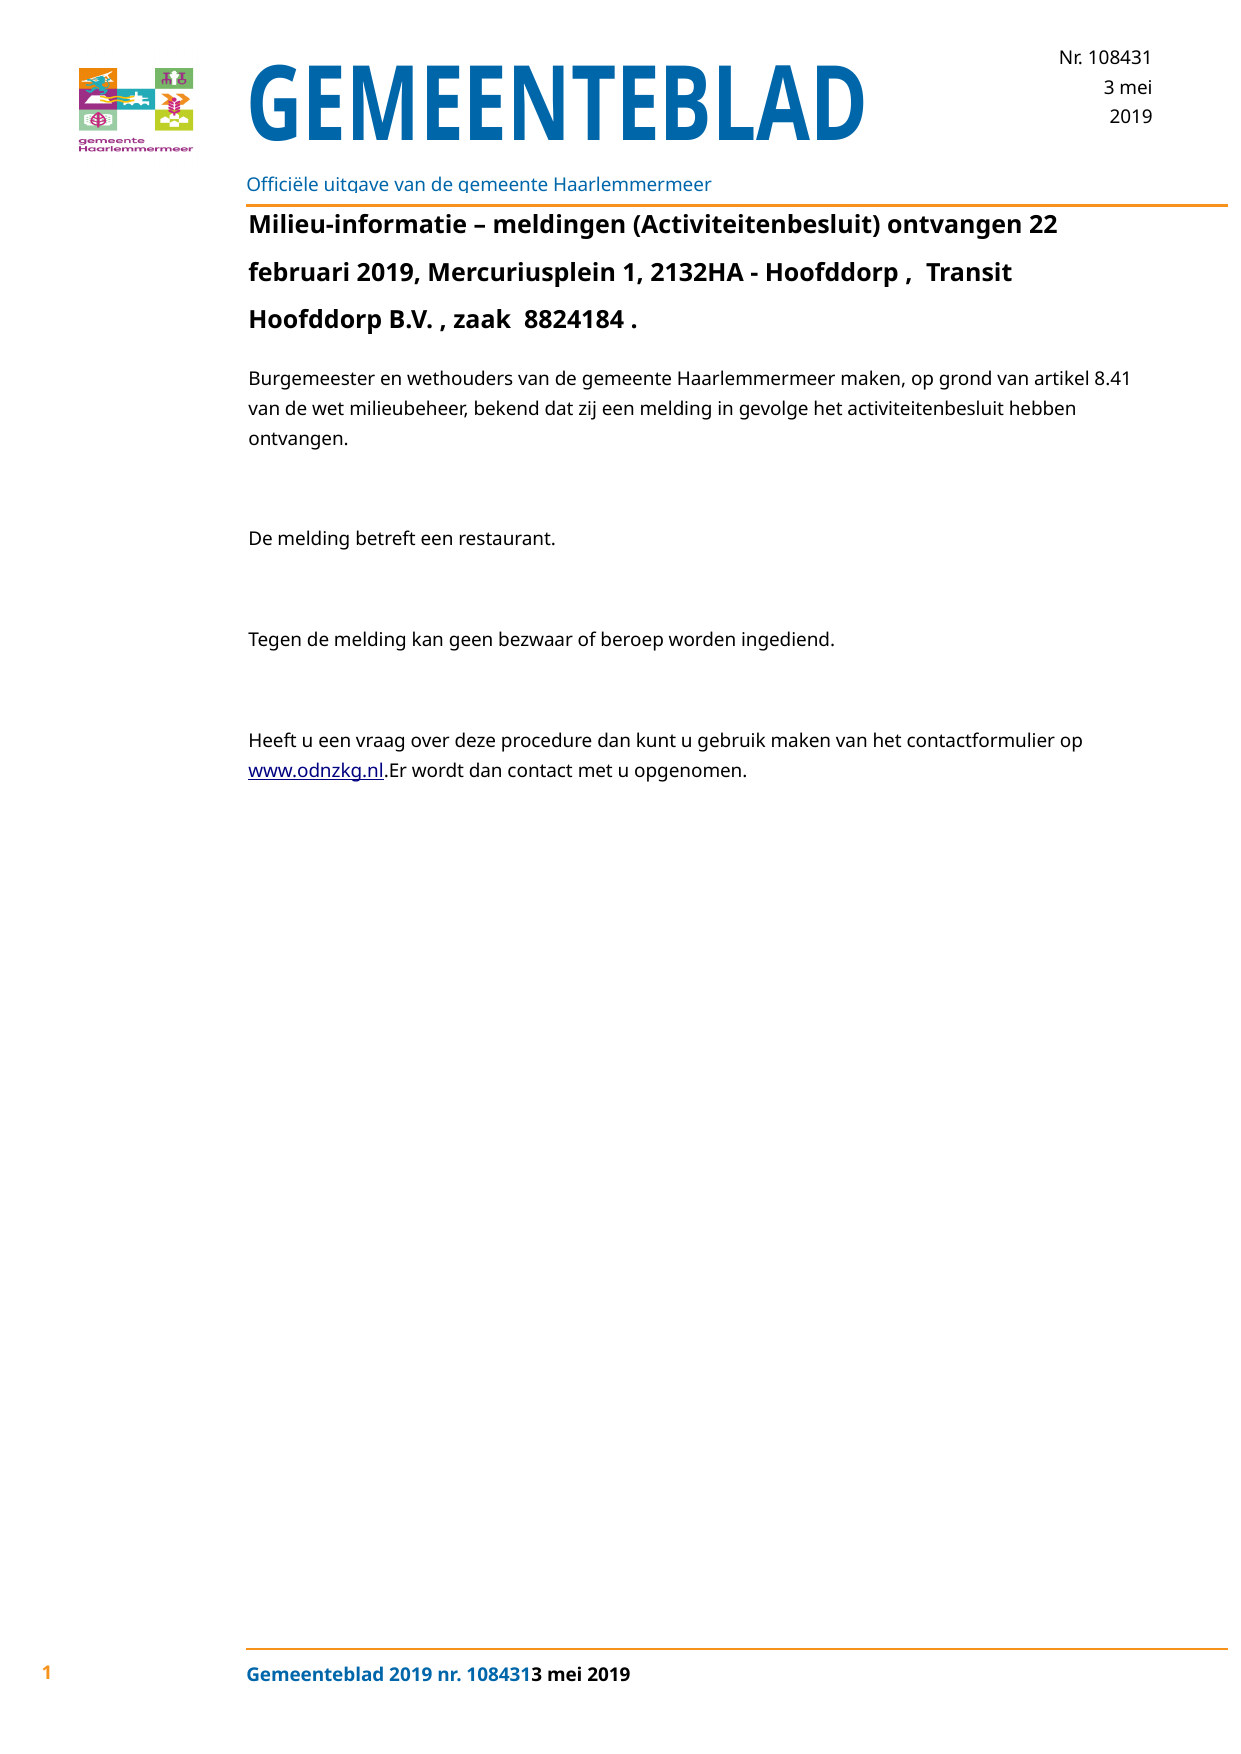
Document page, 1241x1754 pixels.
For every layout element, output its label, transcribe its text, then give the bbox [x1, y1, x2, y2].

text Burgemeester en wethouders van de gemeente Haarlemmermeer maken, op grond van artikel 8.41 van de wet milieubeheer, bekend dat zij een melding in gevolge het activiteitenbesluit hebben ontvangen. [248, 366, 1152, 450]
text Heeft u een vraag over deze procedure dan kunt u gebruik maken van het contactformulier op www.odnzkg.nl.Er wordt dan contact met u opgenomen. [248, 727, 1152, 782]
picture [41, 47, 231, 172]
text Milieu-informatie – meldingen (Activiteitenbesluit) ontvangen 22 februari 2019, Mercuriusplein 1, 2132HA - Hoofddorp , Transit Hoofddorp B.V. , zaak 8824184 . [248, 207, 1152, 336]
text Tegen de melding kan geen bezwaar of beroep worden ingediend. [248, 626, 1152, 652]
text De melding betreft een restaurant. [248, 526, 1152, 551]
